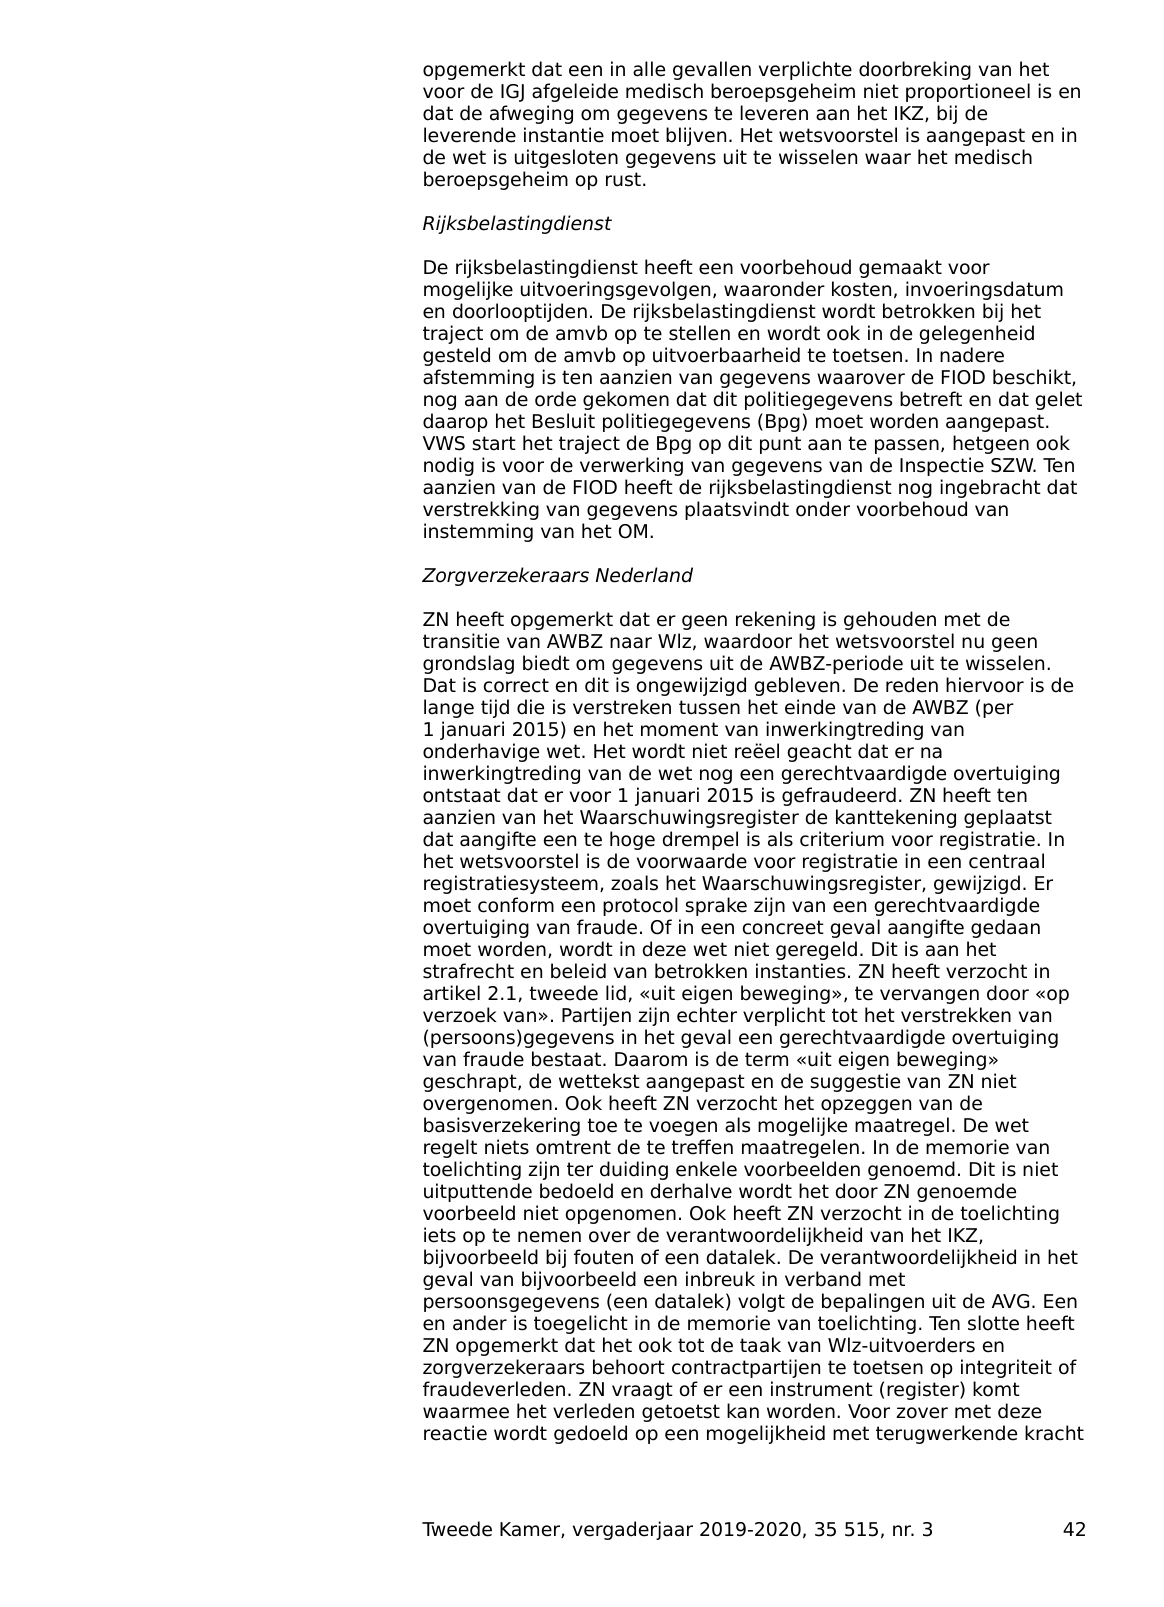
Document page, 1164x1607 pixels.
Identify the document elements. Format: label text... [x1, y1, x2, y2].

text ZN heeft opgemerkt dat er geen rekening is gehouden met de transitie van AWBZ naar Wlz, waardoor het wetsvoorstel nu geen grondslag biedt om gegevens uit de AWBZ-periode uit te wisselen. Dat is correct en dit is ongewijzigd gebleven. De reden hiervoor is de lange tijd die is verstreken tussen het einde van de AWBZ (per 1 januari 2015) en het moment van inwerkingtreding van onderhavige wet. Het wordt niet reëel geacht dat er na inwerkingtreding van de wet nog een gerechtvaardigde overtuiging ontstaat dat er voor 1 januari 2015 is gefraudeerd. ZN heeft ten aanzien van het Waarschuwingsregister de kanttekening geplaatst dat aangifte een te hoge drempel is als criterium voor registratie. In het wetsvoorstel is de voorwaarde voor registratie in een centraal registratiesysteem, zoals het Waarschuwingsregister, gewijzigd. Er moet conform een protocol sprake zijn van een gerechtvaardigde overtuiging van fraude. Of in een concreet geval aangifte gedaan moet worden, wordt in deze wet niet geregeld. Dit is aan het strafrecht en beleid van betrokken instanties. ZN heeft verzocht in artikel 2.1, tweede lid, «uit eigen beweging», te vervangen door «op verzoek van». Partijen zijn echter verplicht tot het verstrekken van (persoons)gegevens in het geval een gerechtvaardigde overtuiging van fraude bestaat. Daarom is de term «uit eigen beweging» geschrapt, de wettekst aangepast en de suggestie van ZN niet overgenomen. Ook heeft ZN verzocht het opzeggen van de basisverzekering toe te voegen als mogelijke maatregel. De wet regelt niets omtrent de te treffen maatregelen. In de memorie van toelichting zijn ter duiding enkele voorbeelden genoemd. Dit is niet uitputtende bedoeld en derhalve wordt het door ZN genoemde voorbeeld niet opgenomen. Ook heeft ZN verzocht in de toelichting iets op te nemen over de verantwoordelijkheid van het IKZ, bijvoorbeeld bij fouten of een datalek. De verantwoordelijkheid in het geval van bijvoorbeeld een inbreuk in verband met persoonsgegevens (een datalek) volgt de bepalingen uit de AVG. Een en ander is toegelicht in de memorie van toelichting. Ten slotte heeft ZN opgemerkt dat het ook tot de taak van Wlz-uitvoerders en zorgverzekeraars behoort contractpartijen te toetsen op integriteit of fraudeverleden. ZN vraagt of er een instrument (register) komt waarmee het verleden getoetst kan worden. Voor zover met deze reactie wordt gedoeld op een mogelijkheid met terugwerkende kracht [422, 609, 1087, 1444]
text De rijksbelastingdienst heeft een voorbehoud gemaakt voor mogelijke uitvoeringsgevolgen, waaronder kosten, invoeringsdatum en doorlooptijden. De rijksbelastingdienst wordt betrokken bij het traject om de amvb op te stellen en wordt ook in de gelegenheid gesteld om de amvb op uitvoerbaarheid te toetsen. In nadere afstemming is ten aanzien van gegevens waarover de FIOD beschikt, nog aan de orde gekomen dat dit politiegegevens betreft en dat gelet daarop het Besluit politiegegevens (Bpg) moet worden aangepast. VWS start het traject de Bpg op dit punt aan te passen, hetgeen ook nodig is voor de verwerking van gegevens van de Inspectie SZW. Ten aanzien van de FIOD heeft de rijksbelastingdienst nog ingebracht dat verstrekking van gegevens plaatsvindt onder voorbehoud van instemming van het OM. [422, 257, 1087, 543]
subtitle Rijksbelastingdienst [422, 213, 1087, 235]
text opgemerkt dat een in alle gevallen verplichte doorbreking van het voor de IGJ afgeleide medisch beroepsgeheim niet proportioneel is en dat de afweging om gegevens te leveren aan het IKZ, bij de leverende instantie moet blijven. Het wetsvoorstel is aangepast en in de wet is uitgesloten gegevens uit te wisselen waar het medisch beroepsgeheim op rust. [422, 59, 1087, 191]
subtitle Zorgverzekeraars Nederland [422, 565, 1087, 587]
